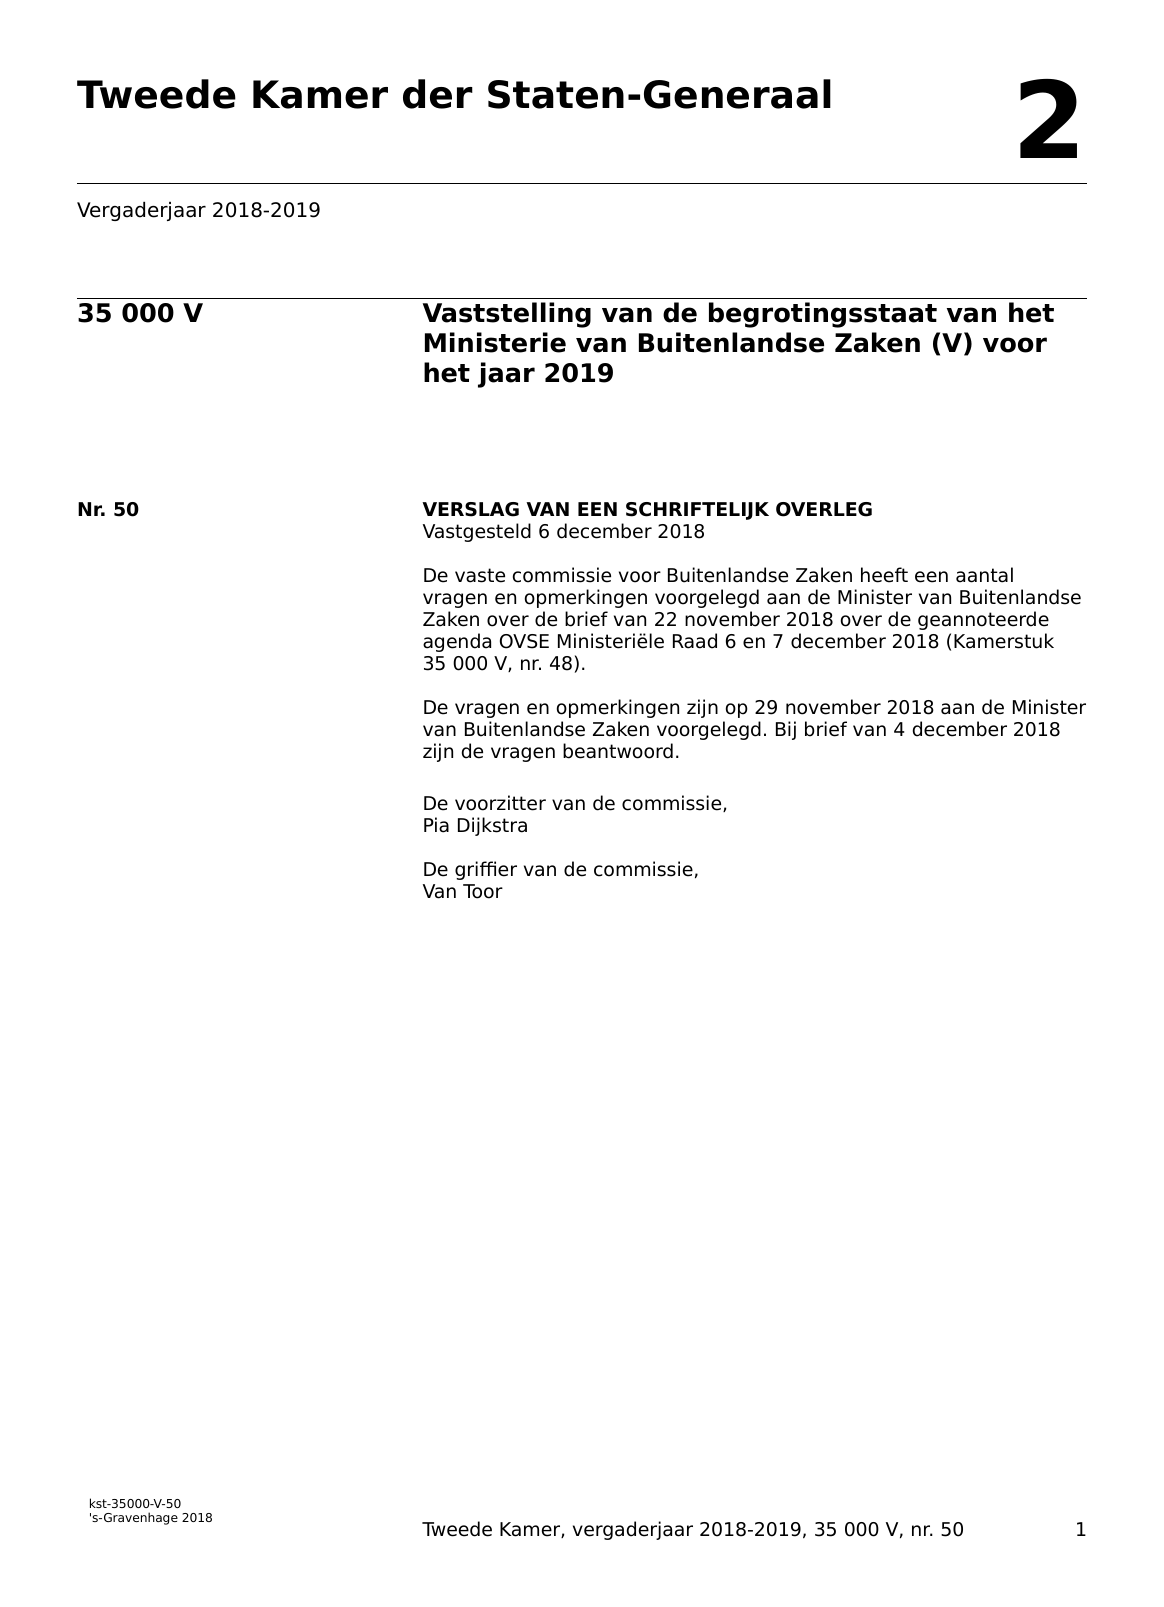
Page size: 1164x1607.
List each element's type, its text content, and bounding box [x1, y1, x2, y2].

subtitle Nr. 50 VERSLAG VAN EEN SCHRIFTELIJK OVERLEG [77, 499, 1087, 521]
text De griffier van de commissie, Van Toor [422, 859, 1087, 903]
text De vaste commissie voor Buitenlandse Zaken heeft een aantal vragen en opmerkingen voorgelegd aan de Minister van Buitenlandse Zaken over de brief van 22 november 2018 over de geannoteerde agenda OVSE Ministeriële Raad 6 en 7 december 2018 (Kamerstuk 35 000 V, nr. 48). [422, 565, 1087, 675]
table_header 2 [886, 59, 1087, 183]
table_cell Vergaderjaar 2018-2019 [77, 184, 1087, 298]
table_header Tweede Kamer der Staten-Generaal [77, 59, 886, 183]
text 's-Gravenhage 2018 [88, 1511, 323, 1525]
text kst-35000-V-50 [88, 1497, 323, 1511]
text De voorzitter van de commissie, Pia Dijkstra [422, 793, 1087, 837]
text De vragen en opmerkingen zijn op 29 november 2018 aan de Minister van Buitenlandse Zaken voorgelegd. Bij brief van 4 december 2018 zijn de vragen beantwoord. [422, 697, 1087, 763]
subtitle 35 000 V Vaststelling van de begrotingsstaat van het Ministerie van Buitenlandse Zaken (V) voor het jaar 2019 [77, 299, 1087, 388]
text Vastgesteld 6 december 2018 [422, 521, 1087, 543]
